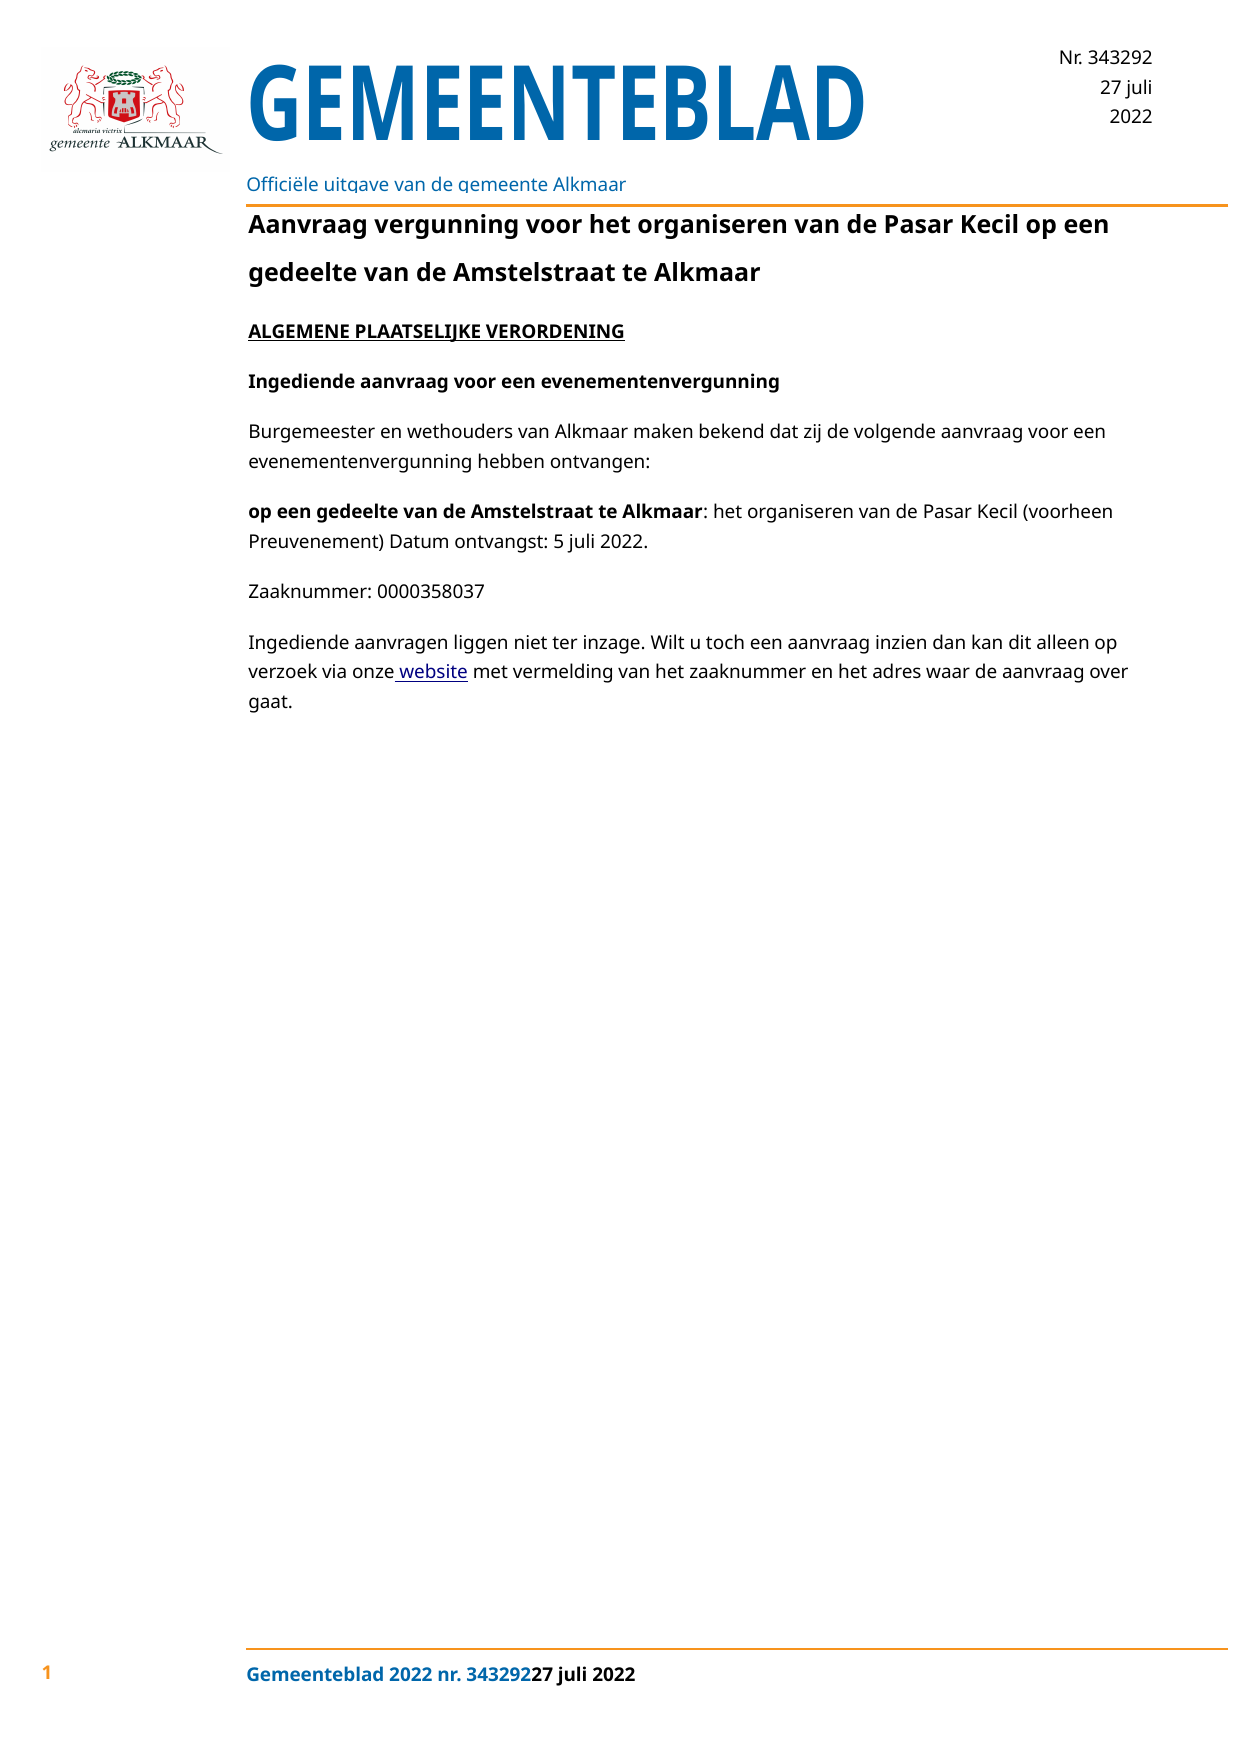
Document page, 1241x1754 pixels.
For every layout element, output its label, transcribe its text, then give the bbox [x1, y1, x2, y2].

text Aanvraag vergunning voor het organiseren van de Pasar Kecil op een gedeelte van de Amstelstraat te Alkmaar [248, 207, 1152, 288]
text Ingediende aanvraag voor een evenementenvergunning [248, 368, 1152, 394]
text Zaaknummer: 0000358037 [248, 579, 1152, 604]
text Ingediende aanvragen liggen niet ter inzage. Wilt u toch een aanvraag inzien dan kan dit alleen op verzoek via onze website met vermelding van het zaaknummer en het adres waar de aanvraag over gaat. [248, 629, 1152, 714]
picture [41, 47, 231, 172]
text op een gedeelte van de Amstelstraat te Alkmaar: het organiseren van de Pasar Kecil (voorheen Preuvenement) Datum ontvangst: 5 juli 2022. [248, 499, 1152, 554]
text ALGEMENE PLAATSELIJKE VERORDENING [248, 318, 1152, 344]
text Burgemeester en wethouders van Alkmaar maken bekend dat zij de volgende aanvraag voor een evenementenvergunning hebben ontvangen: [248, 419, 1152, 474]
